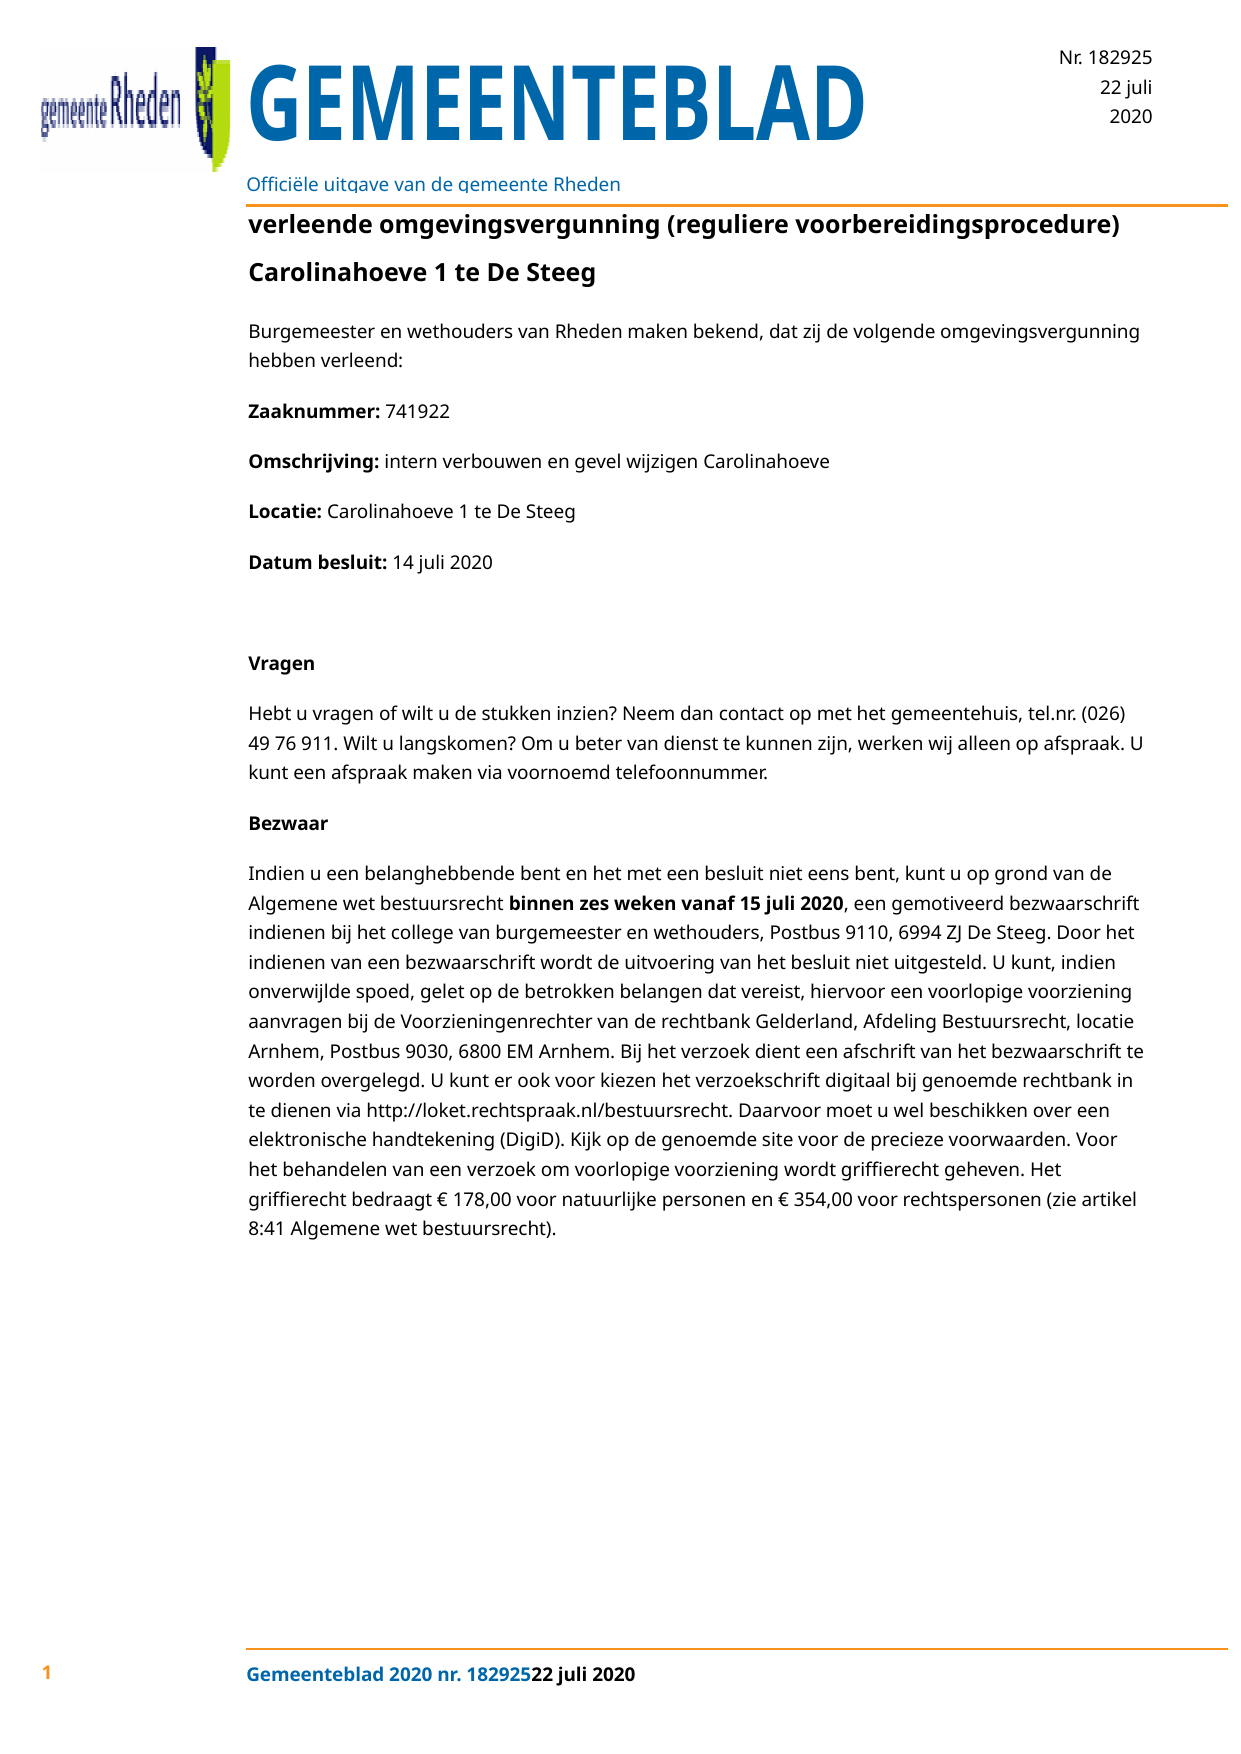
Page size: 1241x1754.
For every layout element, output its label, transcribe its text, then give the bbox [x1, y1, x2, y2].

text Zaaknummer: 741922 [248, 398, 1152, 424]
picture [41, 47, 231, 172]
text Hebt u vragen of wilt u de stukken inzien? Neem dan contact op met het gemeentehuis, tel.nr. (026) 49 76 911. Wilt u langskomen? Om u beter van dienst te kunnen zijn, werken wij alleen op afspraak. U kunt een afspraak maken via voornoemd telefoonnummer. [248, 700, 1152, 785]
text verleende omgevingsvergunning (reguliere voorbereidingsprocedure) Carolinahoeve 1 te De Steeg [248, 207, 1152, 288]
text Indien u een belanghebbende bent en het met een besluit niet eens bent, kunt u op grond van de Algemene wet bestuursrecht binnen zes weken vanaf 15 juli 2020, een gemotiveerd bezwaarschrift indienen bij het college van burgemeester en wethouders, Postbus 9110, 6994 ZJ De Steeg. Door het indienen van een bezwaarschrift wordt de uitvoering van het besluit niet uitgesteld. U kunt, indien onverwijlde spoed, gelet op de betrokken belangen dat vereist, hiervoor een voorlopige voorziening aanvragen bij de Voorzieningenrechter van de rechtbank Gelderland, Afdeling Bestuursrecht, locatie Arnhem, Postbus 9030, 6800 EM Arnhem. Bij het verzoek dient een afschrift van het bezwaarschrift te worden overgelegd. U kunt er ook voor kiezen het verzoekschrift digitaal bij genoemde rechtbank in te dienen via http://loket.rechtspraak.nl/bestuursrecht. Daarvoor moet u wel beschikken over een elektronische handtekening (DigiD). Kijk op de genoemde site voor de precieze voorwaarden. Voor het behandelen van een verzoek om voorlopige voorziening wordt griffierecht geheven. Het griffierecht bedraagt € 178,00 voor natuurlijke personen en € 354,00 voor rechtspersonen (zie artikel 8:41 Algemene wet bestuursrecht). [248, 860, 1152, 1241]
text Datum besluit: 14 juli 2020 [248, 549, 1152, 575]
text Locatie: Carolinahoeve 1 te De Steeg [248, 499, 1152, 524]
text Burgemeester en wethouders van Rheden maken bekend, dat zij de volgende omgevingsvergunning hebben verleend: [248, 318, 1152, 373]
text Vragen [248, 650, 1152, 676]
text Omschrijving: intern verbouwen en gevel wijzigen Carolinahoeve [248, 448, 1152, 474]
text Bezwaar [248, 810, 1152, 836]
